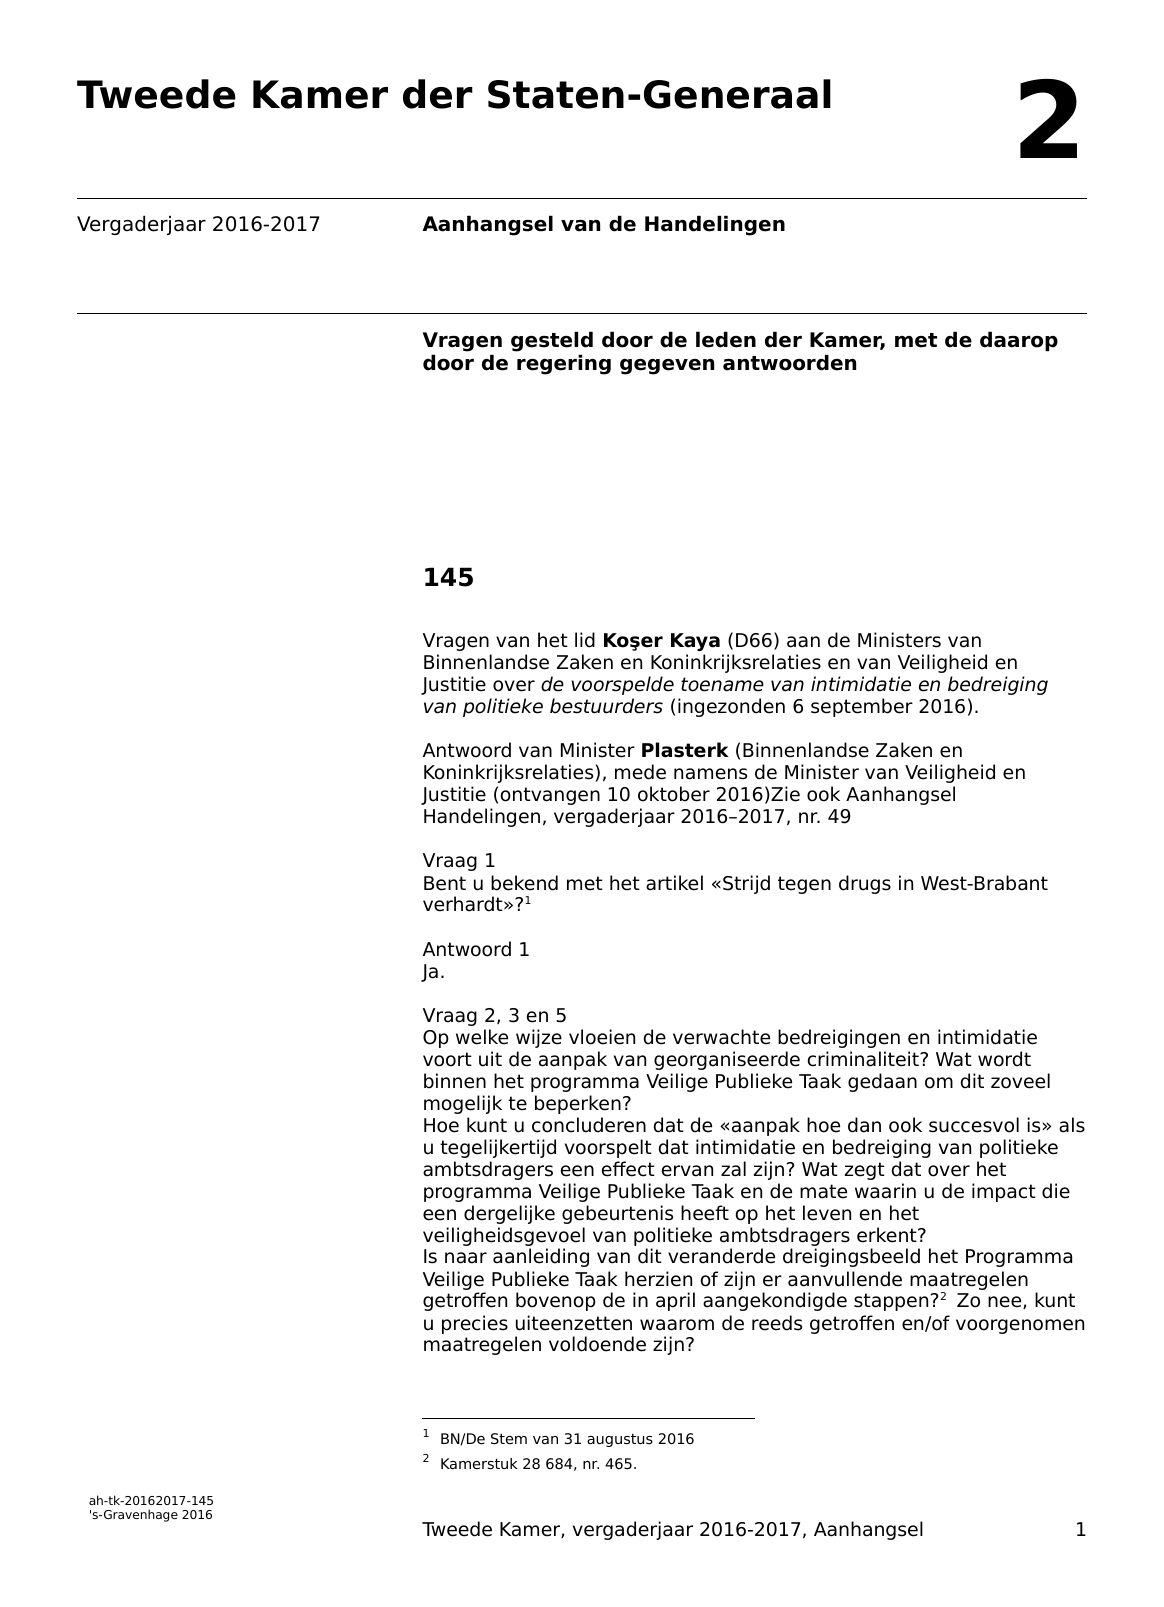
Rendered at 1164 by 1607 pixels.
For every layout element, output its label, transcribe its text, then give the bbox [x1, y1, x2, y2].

text Antwoord van Minister Plasterk (Binnenlandse Zaken en Koninkrijksrelaties), mede namens de Minister van Veiligheid en Justitie (ontvangen 10 oktober 2016)Zie ook Aanhangsel Handelingen, vergaderjaar 2016–2017, nr. 49 [422, 740, 1087, 828]
table_cell Aanhangsel van de Handelingen [422, 199, 1087, 313]
text Is naar aanleiding van dit veranderde dreigingsbeeld het Programma Veilige Publieke Taak herzien of zijn er aanvullende maatregelen getroffen bovenop de in april aangekondigde stappen? Zo nee, kunt u precies uiteenzetten waarom de reeds getroffen en/of voorgenomen maatregelen voldoende zijn? [422, 1246, 1087, 1356]
text 's-Gravenhage 2016 [88, 1508, 323, 1522]
text Hoe kunt u concluderen dat de «aanpak hoe dan ook succesvol is» als u tegelijkertijd voorspelt dat intimidatie en bedreiging van politieke ambtsdragers een effect ervan zal zijn? Wat zegt dat over het programma Veilige Publieke Taak en de mate waarin u de impact die een dergelijke gebeurtenis heeft op het leven en het veiligheidsgevoel van politieke ambtsdragers erkent? [422, 1114, 1087, 1246]
text Antwoord 1 [422, 938, 1087, 961]
table_cell Vergaderjaar 2016-2017 [77, 199, 422, 313]
text 145 [422, 563, 1087, 592]
text Vraag 1 [422, 850, 1087, 872]
table_cell Vragen gesteld door de leden der Kamer, met de daarop door de regering gegeven antwoorden [422, 314, 1087, 375]
table_cell [77, 314, 422, 375]
text Vragen van het lid Koşer Kaya (D66) aan de Ministers van Binnenlandse Zaken en Koninkrijksrelaties en van Veiligheid en Justitie over de voorspelde toename van intimidatie en bedreiging van politieke bestuurders (ingezonden 6 september 2016). [422, 630, 1087, 718]
text Vraag 2, 3 en 5 [422, 1005, 1087, 1027]
table_header 2 [886, 59, 1087, 198]
text Bent u bekend met het artikel «Strijd tegen drugs in West-Brabant verhardt»? [422, 872, 1087, 916]
text BN/De Stem van 31 augustus 2016 [422, 1427, 1087, 1449]
text Op welke wijze vloeien de verwachte bedreigingen en intimidatie voort uit de aanpak van georganiseerde criminaliteit? Wat wordt binnen het programma Veilige Publieke Taak gedaan om dit zoveel mogelijk te beperken? [422, 1027, 1087, 1114]
text Ja. [422, 961, 1087, 982]
table_header Tweede Kamer der Staten-Generaal [77, 59, 886, 198]
text ah-tk-20162017-145 [88, 1494, 323, 1508]
text Kamerstuk 28 684, nr. 465. [422, 1452, 1087, 1474]
